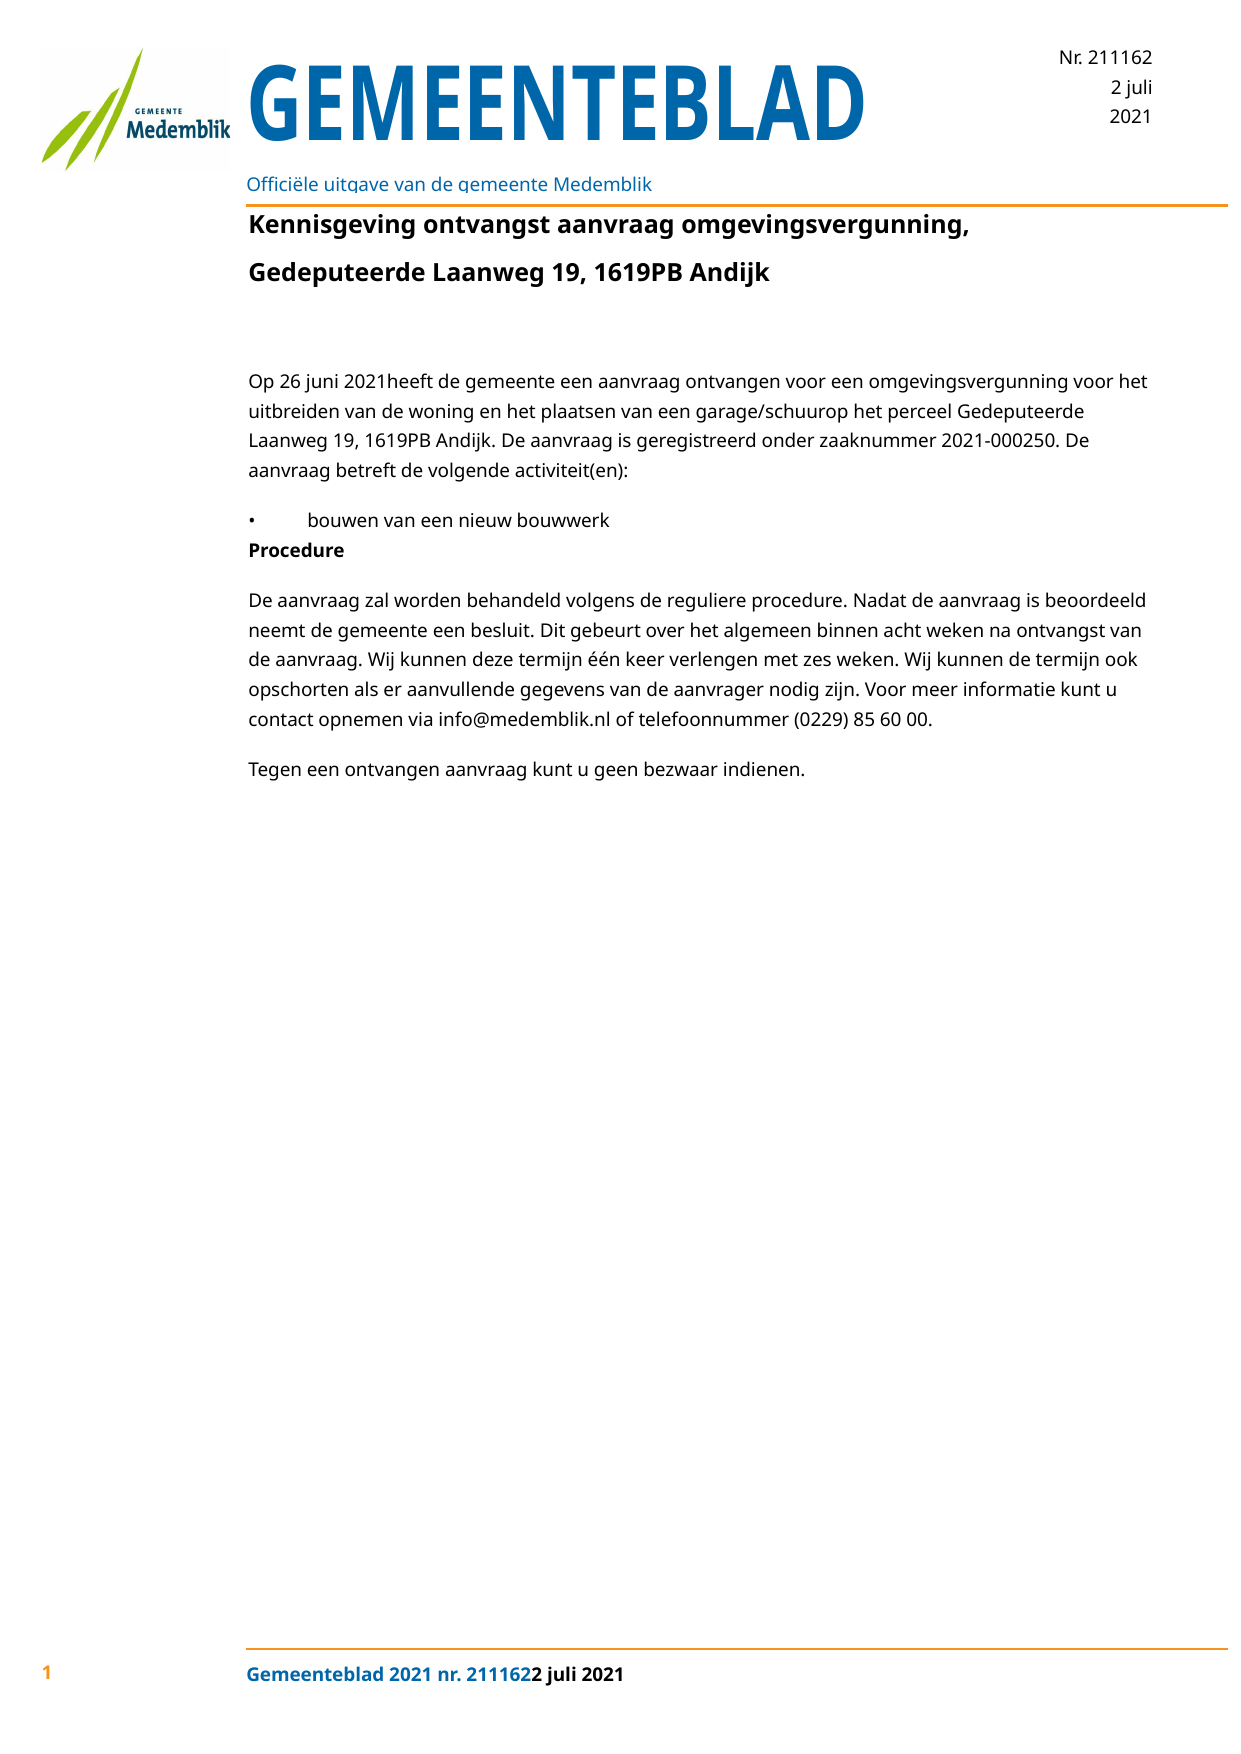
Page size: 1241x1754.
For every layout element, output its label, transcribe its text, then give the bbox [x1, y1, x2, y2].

text Tegen een ontvangen aanvraag kunt u geen bezwaar indienen. [248, 756, 1152, 782]
list bouwen van een nieuw bouwwerk [248, 507, 1152, 533]
text Procedure [248, 537, 1152, 563]
picture [41, 47, 231, 172]
text De aanvraag zal worden behandeld volgens de reguliere procedure. Nadat de aanvraag is beoordeeld neemt de gemeente een besluit. Dit gebeurt over het algemeen binnen acht weken na ontvangst van de aanvraag. Wij kunnen deze termijn één keer verlengen met zes weken. Wij kunnen de termijn ook opschorten als er aanvullende gegevens van de aanvrager nodig zijn. Voor meer informatie kunt u contact opnemen via info@medemblik.nl of telefoonnummer (0229) 85 60 00. [248, 587, 1152, 732]
text Kennisgeving ontvangst aanvraag omgevingsvergunning, Gedeputeerde Laanweg 19, 1619PB Andijk [248, 207, 1152, 288]
text Op 26 juni 2021heeft de gemeente een aanvraag ontvangen voor een omgevingsvergunning voor het uitbreiden van de woning en het plaatsen van een garage/schuurop het perceel Gedeputeerde Laanweg 19, 1619PB Andijk. De aanvraag is geregistreerd onder zaaknummer 2021-000250. De aanvraag betreft de volgende activiteit(en): [248, 368, 1152, 483]
